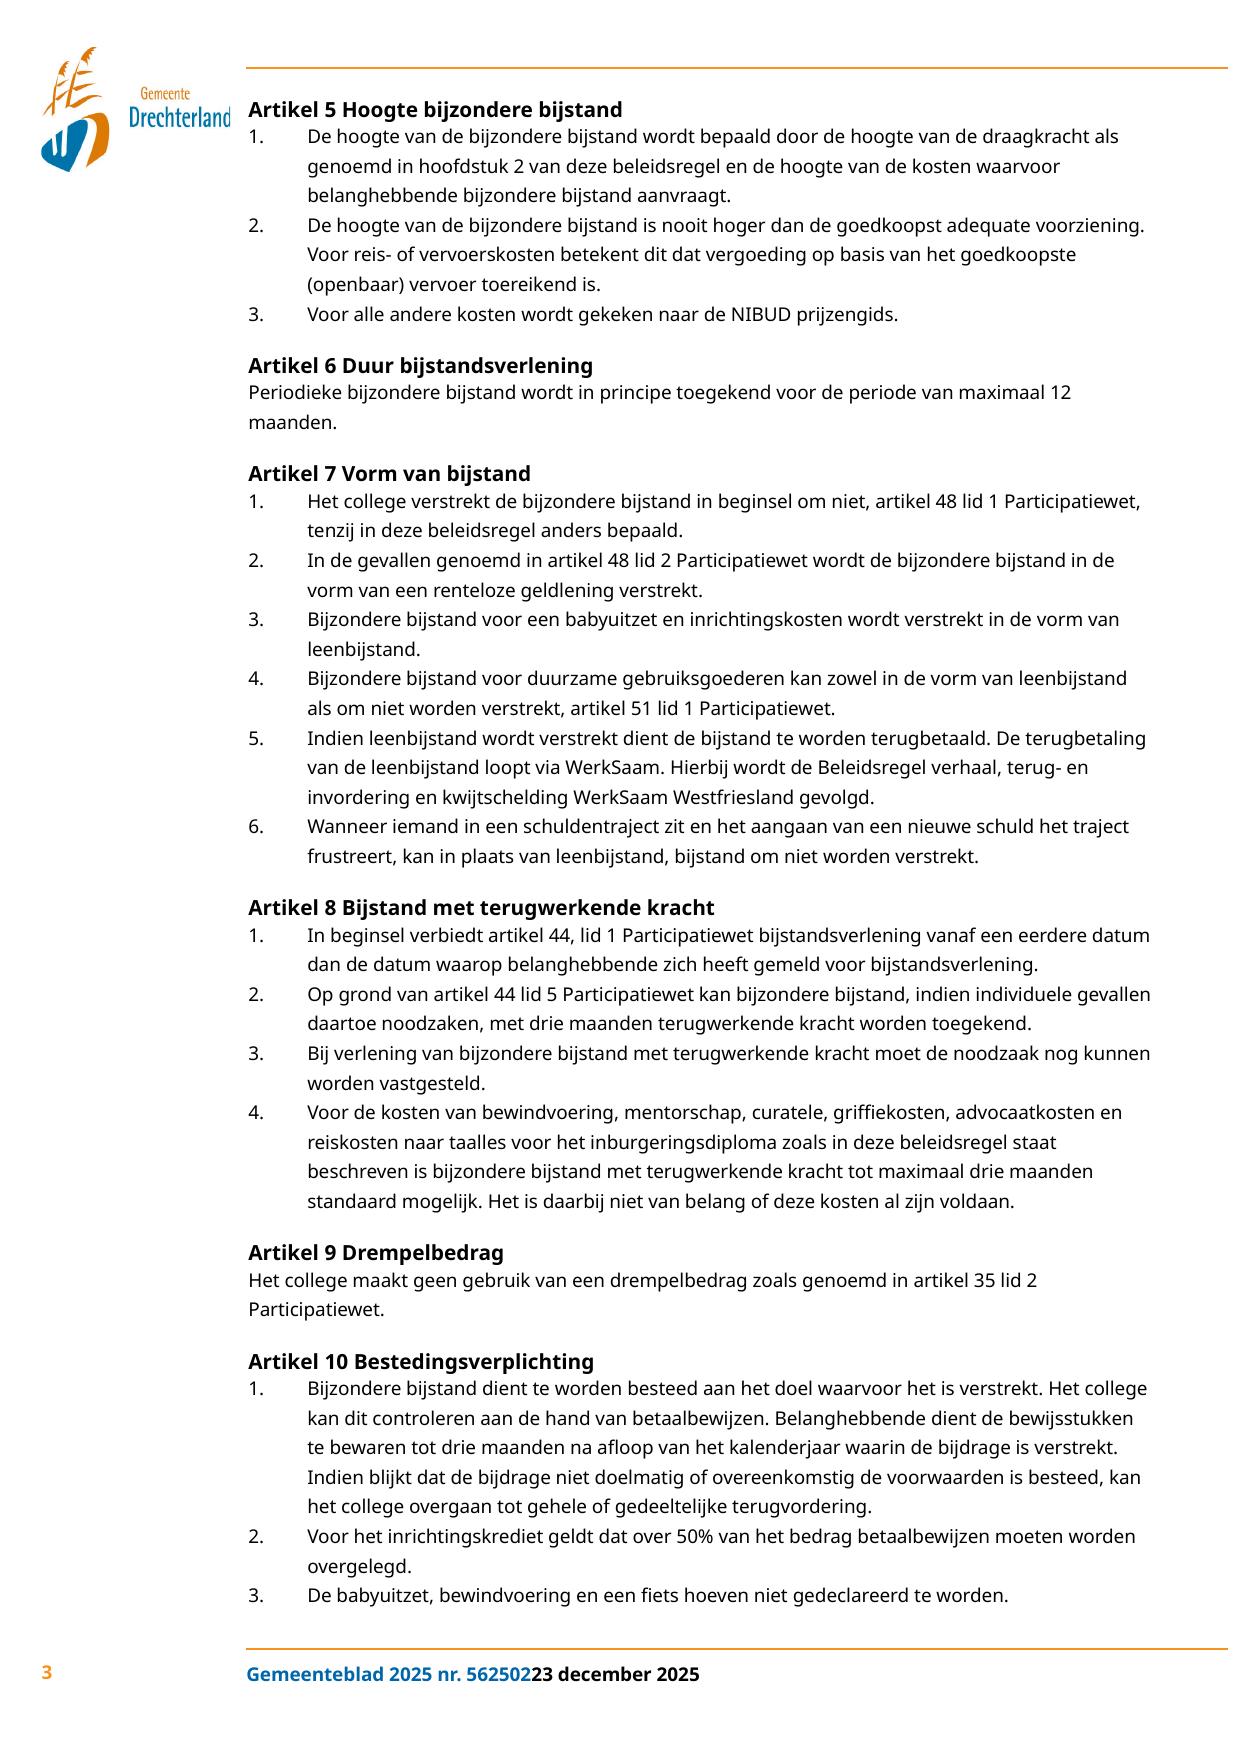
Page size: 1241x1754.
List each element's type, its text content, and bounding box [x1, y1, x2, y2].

list Bijzondere bijstand voor een babyuitzet en inrichtingskosten wordt verstrekt in de vorm van leenbijstand. [248, 606, 1152, 662]
list De babyuitzet, bewindvoering en een fiets hoeven niet gedeclareerd te worden. [248, 1582, 1152, 1608]
list De hoogte van de bijzondere bijstand is nooit hoger dan de goedkoopst adequate voorziening. Voor reis- of vervoerskosten betekent dit dat vergoeding op basis van het goedkoopste (openbaar) vervoer toereikend is. [248, 212, 1152, 297]
list Bijzondere bijstand dient te worden besteed aan het doel waarvoor het is verstrekt. Het college kan dit controleren aan de hand van betaalbewijzen. Belanghebbende dient de bewijsstukken te bewaren tot drie maanden na afloop van het kalenderjaar waarin de bijdrage is verstrekt. Indien blijkt dat de bijdrage niet doelmatig of overeenkomstig de voorwaarden is besteed, kan het college overgaan tot gehele of gedeeltelijke terugvordering. [248, 1375, 1152, 1519]
list De hoogte van de bijzondere bijstand wordt bepaald door de hoogte van de draagkracht als genoemd in hoofdstuk 2 van deze beleidsregel en de hoogte van de kosten waarvoor belanghebbende bijzondere bijstand aanvraagt. [248, 123, 1152, 208]
text Artikel 6 Duur bijstandsverlening [248, 351, 1152, 379]
picture [41, 47, 231, 172]
list Voor alle andere kosten wordt gekeken naar de NIBUD prijzengids. [248, 301, 1152, 326]
list Voor de kosten van bewindvoering, mentorschap, curatele, griffiekosten, advocaatkosten en reiskosten naar taalles voor het inburgeringsdiploma zoals in deze beleidsregel staat beschreven is bijzondere bijstand met terugwerkende kracht tot maximaal drie maanden standaard mogelijk. Het is daarbij niet van belang of deze kosten al zijn voldaan. [248, 1099, 1152, 1214]
list Op grond van artikel 44 lid 5 Participatiewet kan bijzondere bijstand, indien individuele gevallen daartoe noodzaken, met drie maanden terugwerkende kracht worden toegekend. [248, 981, 1152, 1036]
text Periodieke bijzondere bijstand wordt in principe toegekend voor de periode van maximaal 12 maanden. [248, 379, 1152, 435]
picture [226, 115, 231, 124]
list In beginsel verbiedt artikel 44, lid 1 Participatiewet bijstandsverlening vanaf een eerdere datum dan de datum waarop belanghebbende zich heeft gemeld voor bijstandsverlening. [248, 922, 1152, 977]
list Het college verstrekt de bijzondere bijstand in beginsel om niet, artikel 48 lid 1 Participatiewet, tenzij in deze beleidsregel anders bepaald. [248, 488, 1152, 543]
list Bijzondere bijstand voor duurzame gebruiksgoederen kan zowel in de vorm van leenbijstand als om niet worden verstrekt, artikel 51 lid 1 Participatiewet. [248, 666, 1152, 721]
text Artikel 5 Hoogte bijzondere bijstand [248, 95, 1152, 123]
list Indien leenbijstand wordt verstrekt dient de bijstand te worden terugbetaald. De terugbetaling van de leenbijstand loopt via WerkSaam. Hierbij wordt de Beleidsregel verhaal, terug- en invordering en kwijtschelding WerkSaam Westfriesland gevolgd. [248, 725, 1152, 809]
list Voor het inrichtingskrediet geldt dat over 50% van het bedrag betaalbewijzen moeten worden overgelegd. [248, 1523, 1152, 1579]
picture [41, 158, 64, 172]
list In de gevallen genoemd in artikel 48 lid 2 Participatiewet wordt de bijzondere bijstand in de vorm van een renteloze geldlening verstrekt. [248, 547, 1152, 602]
text Artikel 10 Bestedingsverplichting [248, 1347, 1152, 1375]
list Wanneer iemand in een schuldentraject zit en het aangaan van een nieuwe schuld het traject frustreert, kan in plaats van leenbijstand, bijstand om niet worden verstrekt. [248, 813, 1152, 869]
text Artikel 8 Bijstand met terugwerkende kracht [248, 893, 1152, 922]
list Bij verlening van bijzondere bijstand met terugwerkende kracht moet de noodzaak nog kunnen worden vastgesteld. [248, 1040, 1152, 1096]
text Het college maakt geen gebruik van een drempelbedrag zoals genoemd in artikel 35 lid 2 Participatiewet. [248, 1267, 1152, 1322]
text Artikel 7 Vorm van bijstand [248, 459, 1152, 488]
text Artikel 9 Drempelbedrag [248, 1238, 1152, 1267]
